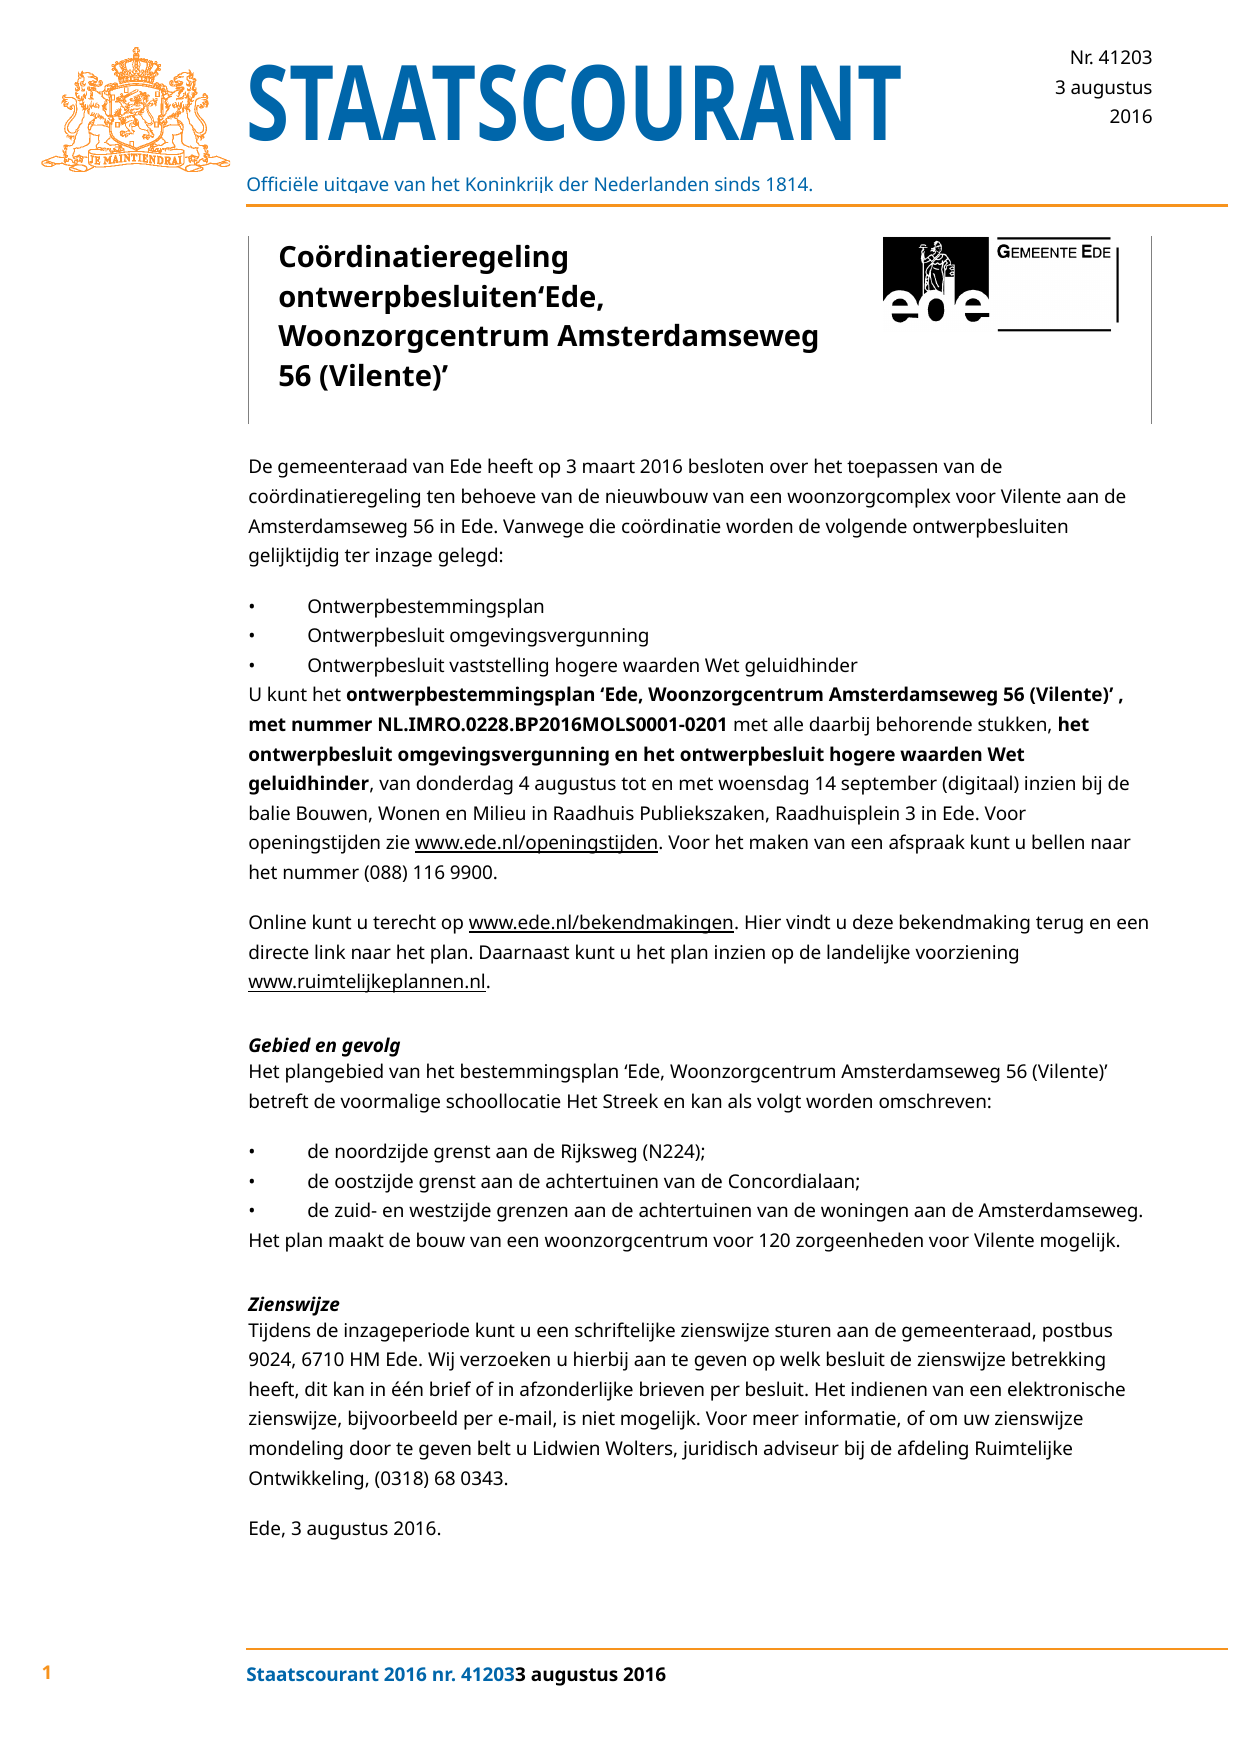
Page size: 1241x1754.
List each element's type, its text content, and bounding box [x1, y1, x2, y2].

text Online kunt u terecht op www.ede.nl/bekendmakingen. Hier vindt u deze bekendmaking terug en een directe link naar het plan. Daarnaast kunt u het plan inzien op de landelijke voorziening www.ruimtelijkeplannen.nl. [248, 909, 1152, 994]
table_header Coördinatieregeling ontwerpbesluiten‘Ede, Woonzorgcentrum Amsterdamseweg 56 (Vilente)’ [249, 236, 850, 424]
list Ontwerpbesluit omgevingsvergunning [248, 622, 1152, 648]
text U kunt het ontwerpbestemmingsplan ‘Ede, Woonzorgcentrum Amsterdamseweg 56 (Vilente)’ , met nummer NL.IMRO.0228.BP2016MOLS0001-0201 met alle daarbij behorende stukken, het ontwerpbesluit omgevingsvergunning en het ontwerpbesluit hogere waarden Wet geluidhinder, van donderdag 4 augustus tot en met woensdag 14 september (digitaal) inzien bij de balie Bouwen, Wonen en Milieu in Raadhuis Publiekszaken, Raadhuisplein 3 in Ede. Voor openingstijden zie www.ede.nl/openingstijden. Voor het maken van een afspraak kunt u bellen naar het nummer (088) 116 9900. [248, 682, 1152, 885]
text Ede, 3 augustus 2016. [248, 1515, 1152, 1541]
text Het plangebied van het bestemmingsplan ‘Ede, Woonzorgcentrum Amsterdamseweg 56 (Vilente)’ betreft de voormalige schoollocatie Het Streek en kan als volgt worden omschreven: [248, 1058, 1152, 1114]
text Gebied en gevolg [248, 1033, 1152, 1058]
table_header [850, 236, 1151, 424]
list de noordzijde grenst aan de Rijksweg (N224); [248, 1138, 1152, 1164]
text Zienswijze [248, 1291, 1152, 1317]
list de zuid- en westzijde grenzen aan de achtertuinen van de woningen aan de Amsterdamseweg. [248, 1197, 1152, 1223]
picture [882, 236, 1119, 332]
text De gemeenteraad van Ede heeft op 3 maart 2016 besloten over het toepassen van de coördinatieregeling ten behoeve van de nieuwbouw van een woonzorgcomplex voor Vilente aan de Amsterdamseweg 56 in Ede. Vanwege die coördinatie worden de volgende ontwerpbesluiten gelijktijdig ter inzage gelegd: [248, 454, 1152, 568]
text Het plan maakt de bouw van een woonzorgcentrum voor 120 zorgeenheden voor Vilente mogelijk. [248, 1227, 1152, 1253]
picture [41, 47, 231, 172]
list Ontwerpbestemmingsplan [248, 593, 1152, 618]
text Tijdens de inzageperiode kunt u een schriftelijke zienswijze sturen aan de gemeenteraad, postbus 9024, 6710 HM Ede. Wij verzoeken u hierbij aan te geven op welk besluit de zienswijze betrekking heeft, dit kan in één brief of in afzonderlijke brieven per besluit. Het indienen van een elektronische zienswijze, bijvoorbeeld per e-mail, is niet mogelijk. Voor meer informatie, of om uw zienswijze mondeling door te geven belt u Lidwien Wolters, juridisch adviseur bij de afdeling Ruimtelijke Ontwikkeling, (0318) 68 0343. [248, 1317, 1152, 1490]
list Ontwerpbesluit vaststelling hogere waarden Wet geluidhinder [248, 652, 1152, 678]
list de oostzijde grenst aan de achtertuinen van de Concordialaan; [248, 1168, 1152, 1194]
